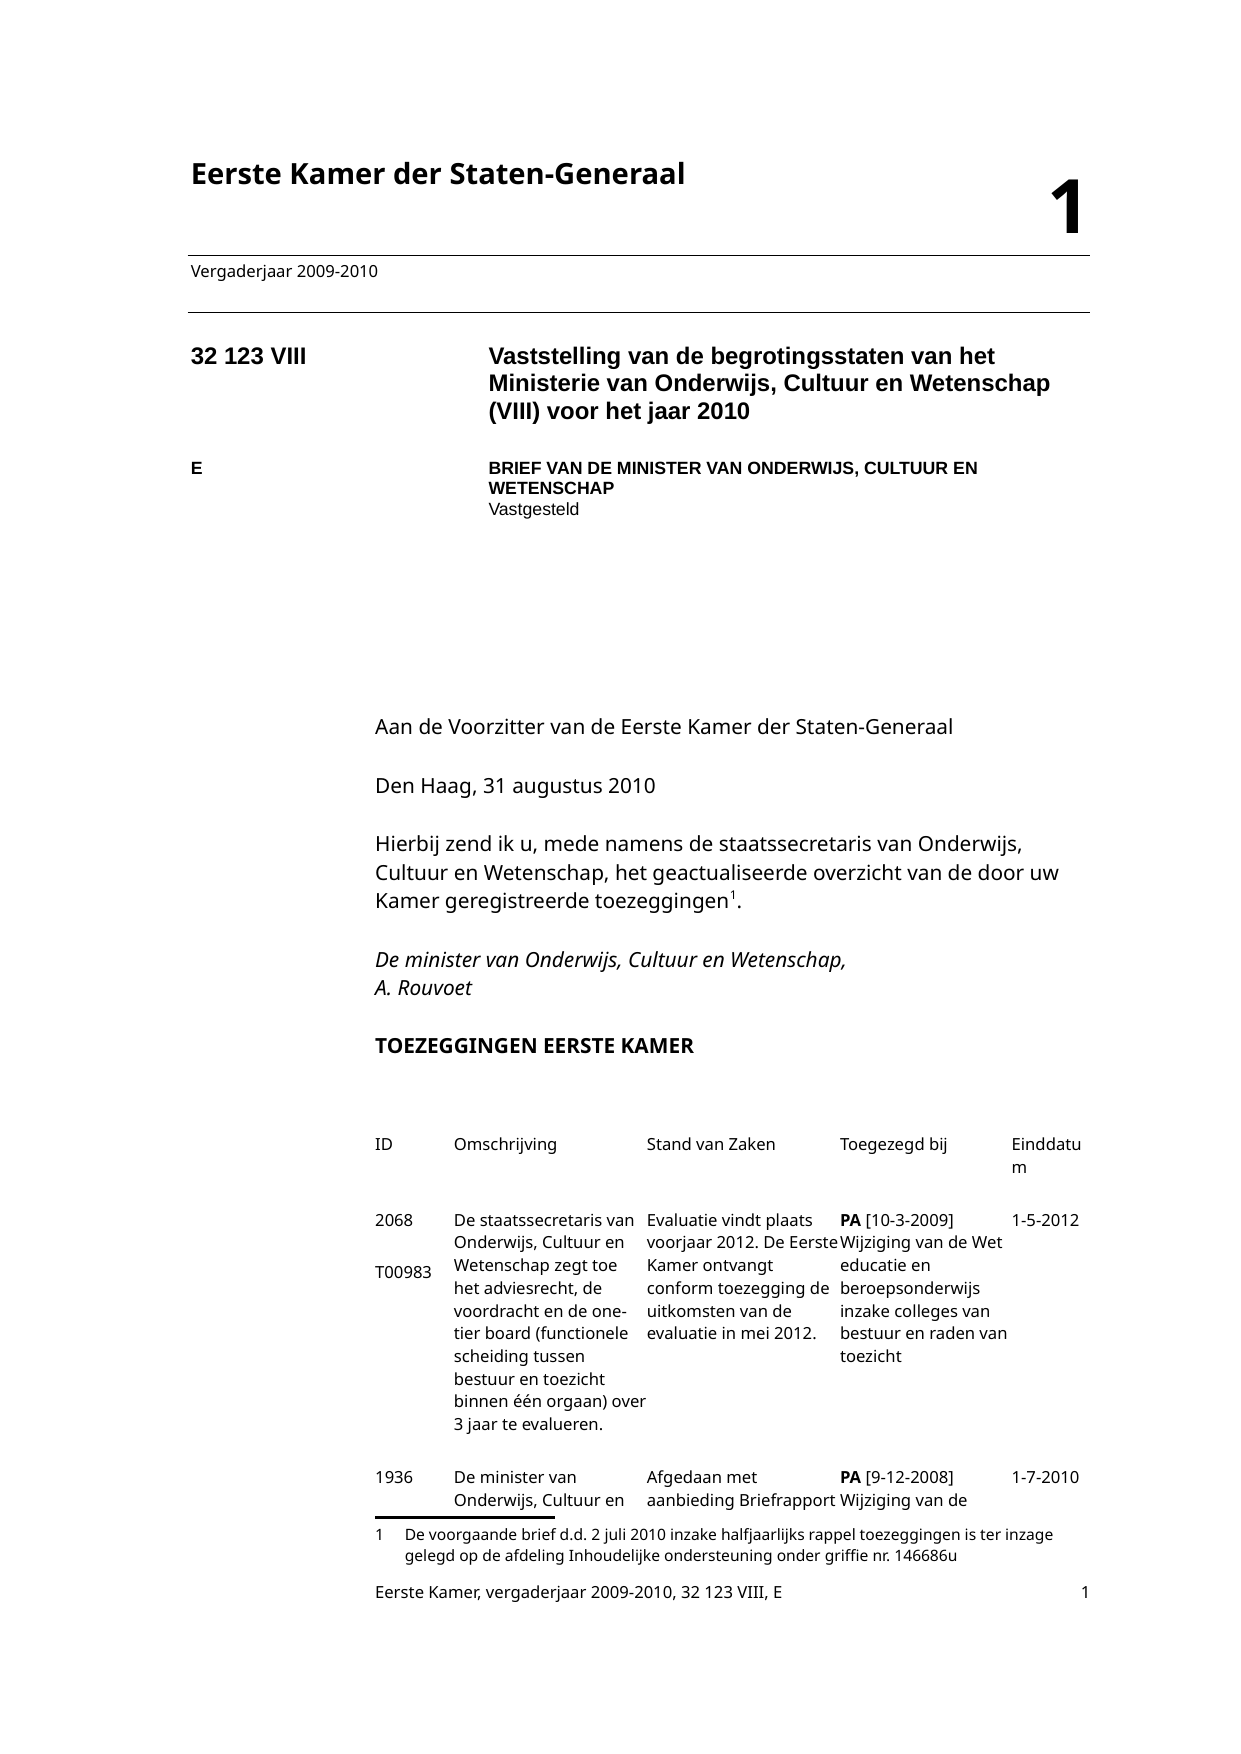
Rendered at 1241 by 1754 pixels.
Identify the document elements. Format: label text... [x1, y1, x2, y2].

table_header Omschrijving [454, 1133, 647, 1208]
table_cell [485, 313, 1090, 339]
text Den Haag, 31 augustus 2010 [375, 771, 1090, 799]
table_cell 1-5-2012 [1011, 1208, 1090, 1465]
table_cell [188, 313, 485, 339]
text De minister van Onderwijs, Cultuur en Wetenschap, [375, 945, 1090, 973]
table_header Eerste Kamer der Staten-Generaal [188, 150, 909, 255]
table_cell [485, 256, 1090, 312]
text Hierbij zend ik u, mede namens de staatssecretaris van Onderwijs, Cultuur en Wetenschap, het geactualiseerde overzicht van de door uw Kamer geregistreerde toezeggingen. [375, 829, 1090, 915]
table_header ID [375, 1133, 454, 1208]
text De voorgaande brief d.d. 2 juli 2010 inzake halfjaarlijks rappel toezeggingen is ter inzage gelegd op de afdeling Inhoudelijke ondersteuning onder griffie nr. 146686u [375, 1481, 1090, 1566]
text A. Rouvoet [375, 973, 1090, 1002]
table_cell E [188, 455, 485, 594]
table_cell Vaststelling van de begrotingsstaten van het Ministerie van Onderwijs, Cultuur en Wetenschap (VIII) voor het jaar 2010 [485, 339, 1090, 454]
table_cell Evaluatie vindt plaats voorjaar 2012. De Eerste Kamer ontvangt conform toezegging de uitkomsten van de evaluatie in mei 2012. [647, 1208, 840, 1465]
table_cell De staatssecretaris van Onderwijs, Cultuur en Wetenschap zegt toe het adviesrecht, de voordracht en de one-tier board (functionele scheiding tussen bestuur en toezicht binnen één orgaan) over 3 jaar te evalueren. [454, 1208, 647, 1465]
table_header Toegezegd bij [840, 1133, 1011, 1208]
text Aan de Voorzitter van de Eerste Kamer der Staten-Generaal [375, 712, 1090, 741]
table_cell 32 123 VIII [188, 339, 485, 454]
table_cell BRIEF VAN DE MINISTER VAN ONDERWIJS, CULTUUR EN WETENSCHAP Vastgesteld [485, 455, 1090, 594]
table_header Einddatum [1011, 1133, 1090, 1208]
table_cell 2068 T00983 [375, 1208, 454, 1465]
table_cell PA [10-3-2009] Wijziging van de Wet educatie en beroepsonderwijs inzake colleges van bestuur en raden van toezicht [840, 1208, 1011, 1465]
text TOEZEGGINGEN EERSTE KAMER [375, 1032, 1090, 1060]
table_header 1 [910, 150, 1090, 255]
table_cell Vergaderjaar 2009-2010 [188, 256, 485, 312]
table_header Stand van Zaken [647, 1133, 840, 1208]
